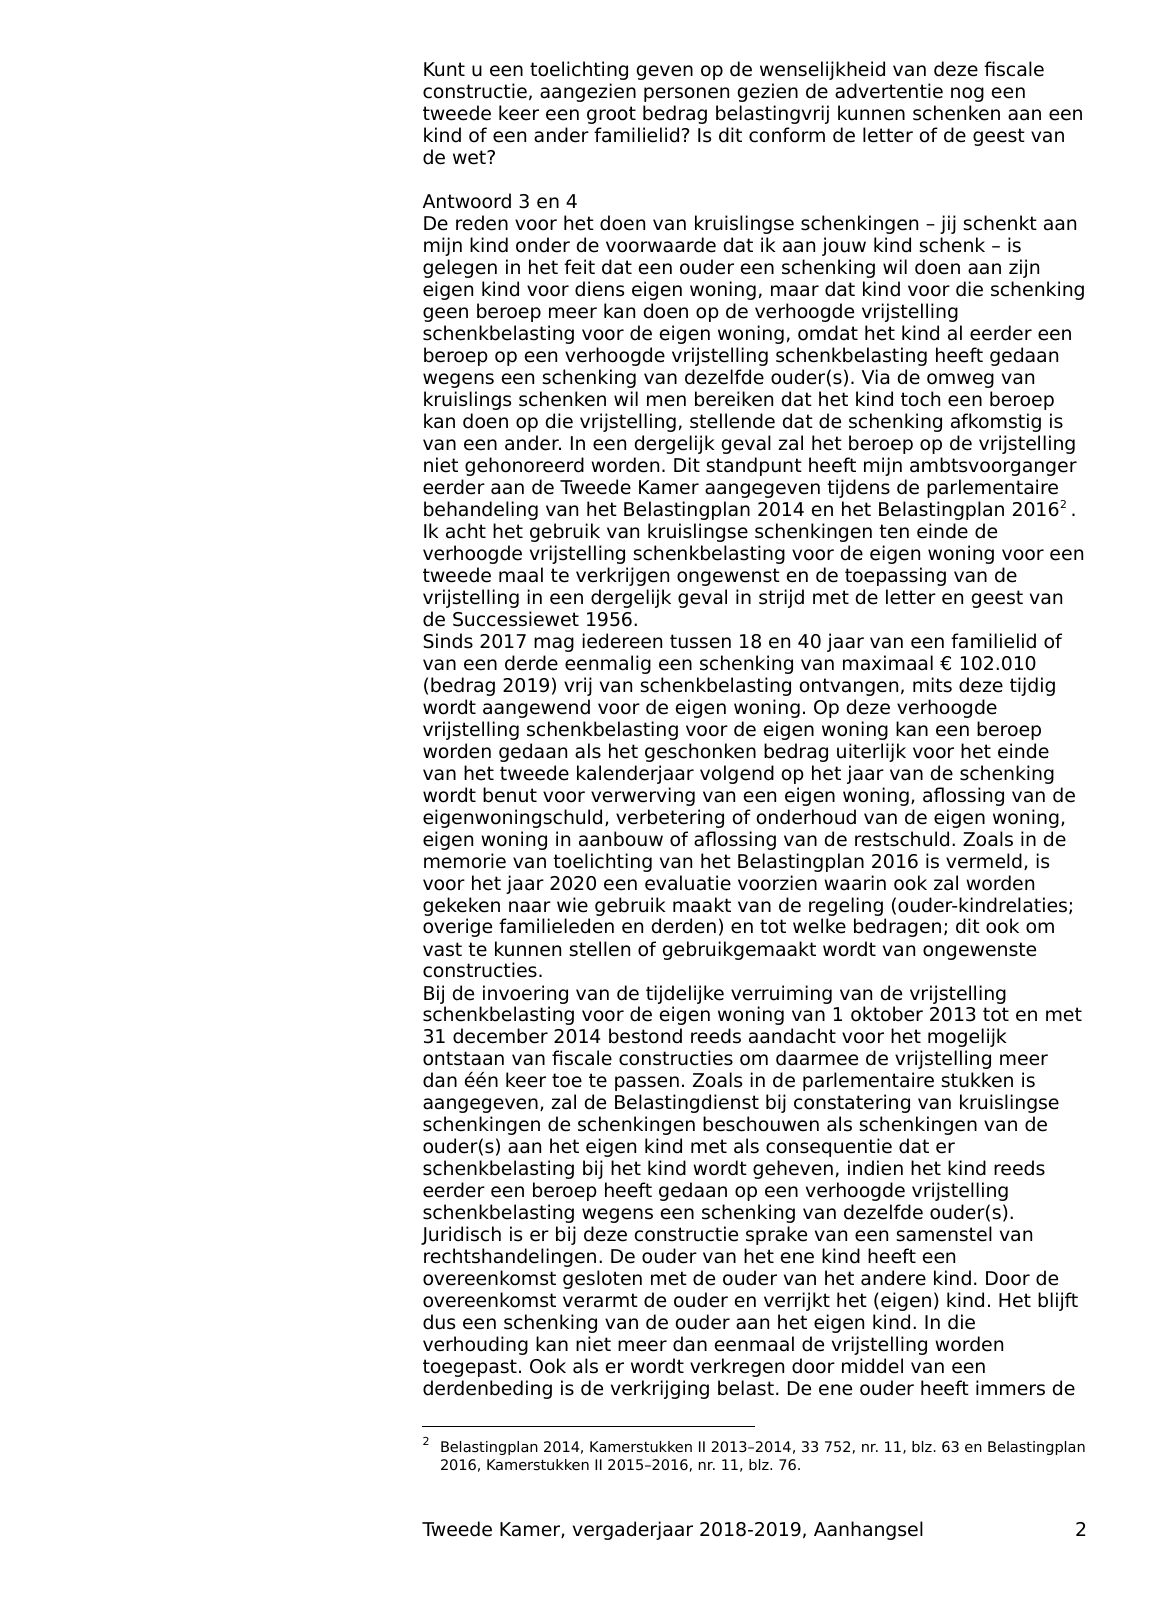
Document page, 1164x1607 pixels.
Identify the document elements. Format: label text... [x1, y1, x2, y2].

text Kunt u een toelichting geven op de wenselijkheid van deze fiscale constructie, aangezien personen gezien de advertentie nog een tweede keer een groot bedrag belastingvrij kunnen schenken aan een kind of een ander familielid? Is dit conform de letter of de geest van de wet? [422, 59, 1087, 169]
text Bij de invoering van de tijdelijke verruiming van de vrijstelling schenkbelasting voor de eigen woning van 1 oktober 2013 tot en met 31 december 2014 bestond reeds aandacht voor het mogelijk ontstaan van fiscale constructies om daarmee de vrijstelling meer dan één keer toe te passen. Zoals in de parlementaire stukken is aangegeven, zal de Belastingdienst bij constatering van kruislingse schenkingen de schenkingen beschouwen als schenkingen van de ouder(s) aan het eigen kind met als consequentie dat er schenkbelasting bij het kind wordt geheven, indien het kind reeds eerder een beroep heeft gedaan op een verhoogde vrijstelling schenkbelasting wegens een schenking van dezelfde ouder(s). [422, 982, 1087, 1224]
text Antwoord 3 en 4 [422, 191, 1087, 213]
text Sinds 2017 mag iedereen tussen 18 en 40 jaar van een familielid of van een derde eenmalig een schenking van maximaal € 102.010 (bedrag 2019) vrij van schenkbelasting ontvangen, mits deze tijdig wordt aangewend voor de eigen woning. Op deze verhoogde vrijstelling schenkbelasting voor de eigen woning kan een beroep worden gedaan als het geschonken bedrag uiterlijk voor het einde van het tweede kalenderjaar volgend op het jaar van de schenking wordt benut voor verwerving van een eigen woning, aflossing van de eigenwoningschuld, verbetering of onderhoud van de eigen woning, eigen woning in aanbouw of aflossing van de restschuld. Zoals in de memorie van toelichting van het Belastingplan 2016 is vermeld, is voor het jaar 2020 een evaluatie voorzien waarin ook zal worden gekeken naar wie gebruik maakt van de regeling (ouder-kindrelaties; overige familieleden en derden) en tot welke bedragen; dit ook om vast te kunnen stellen of gebruikgemaakt wordt van ongewenste constructies. [422, 631, 1087, 982]
text De reden voor het doen van kruislingse schenkingen – jij schenkt aan mijn kind onder de voorwaarde dat ik aan jouw kind schenk – is gelegen in het feit dat een ouder een schenking wil doen aan zijn eigen kind voor diens eigen woning, maar dat kind voor die schenking geen beroep meer kan doen op de verhoogde vrijstelling schenkbelasting voor de eigen woning, omdat het kind al eerder een beroep op een verhoogde vrijstelling schenkbelasting heeft gedaan wegens een schenking van dezelfde ouder(s). Via de omweg van kruislings schenken wil men bereiken dat het kind toch een beroep kan doen op die vrijstelling, stellende dat de schenking afkomstig is van een ander. In een dergelijk geval zal het beroep op de vrijstelling niet gehonoreerd worden. Dit standpunt heeft mijn ambtsvoorganger eerder aan de Tweede Kamer aangegeven tijdens de parlementaire behandeling van het Belastingplan 2014 en het Belastingplan 2016. Ik acht het gebruik van kruislingse schenkingen ten einde de verhoogde vrijstelling schenkbelasting voor de eigen woning voor een tweede maal te verkrijgen ongewenst en de toepassing van de vrijstelling in een dergelijk geval in strijd met de letter en geest van de Successiewet 1956. [422, 213, 1087, 631]
text Juridisch is er bij deze constructie sprake van een samenstel van rechtshandelingen. De ouder van het ene kind heeft een overeenkomst gesloten met de ouder van het andere kind. Door de overeenkomst verarmt de ouder en verrijkt het (eigen) kind. Het blijft dus een schenking van de ouder aan het eigen kind. In die verhouding kan niet meer dan eenmaal de vrijstelling worden toegepast. Ook als er wordt verkregen door middel van een derdenbeding is de verkrijging belast. De ene ouder heeft immers de [422, 1224, 1087, 1400]
text Belastingplan 2014, Kamerstukken II 2013–2014, 33 752, nr. 11, blz. 63 en Belastingplan 2016, Kamerstukken II 2015–2016, nr. 11, blz. 76. [422, 1435, 1087, 1474]
